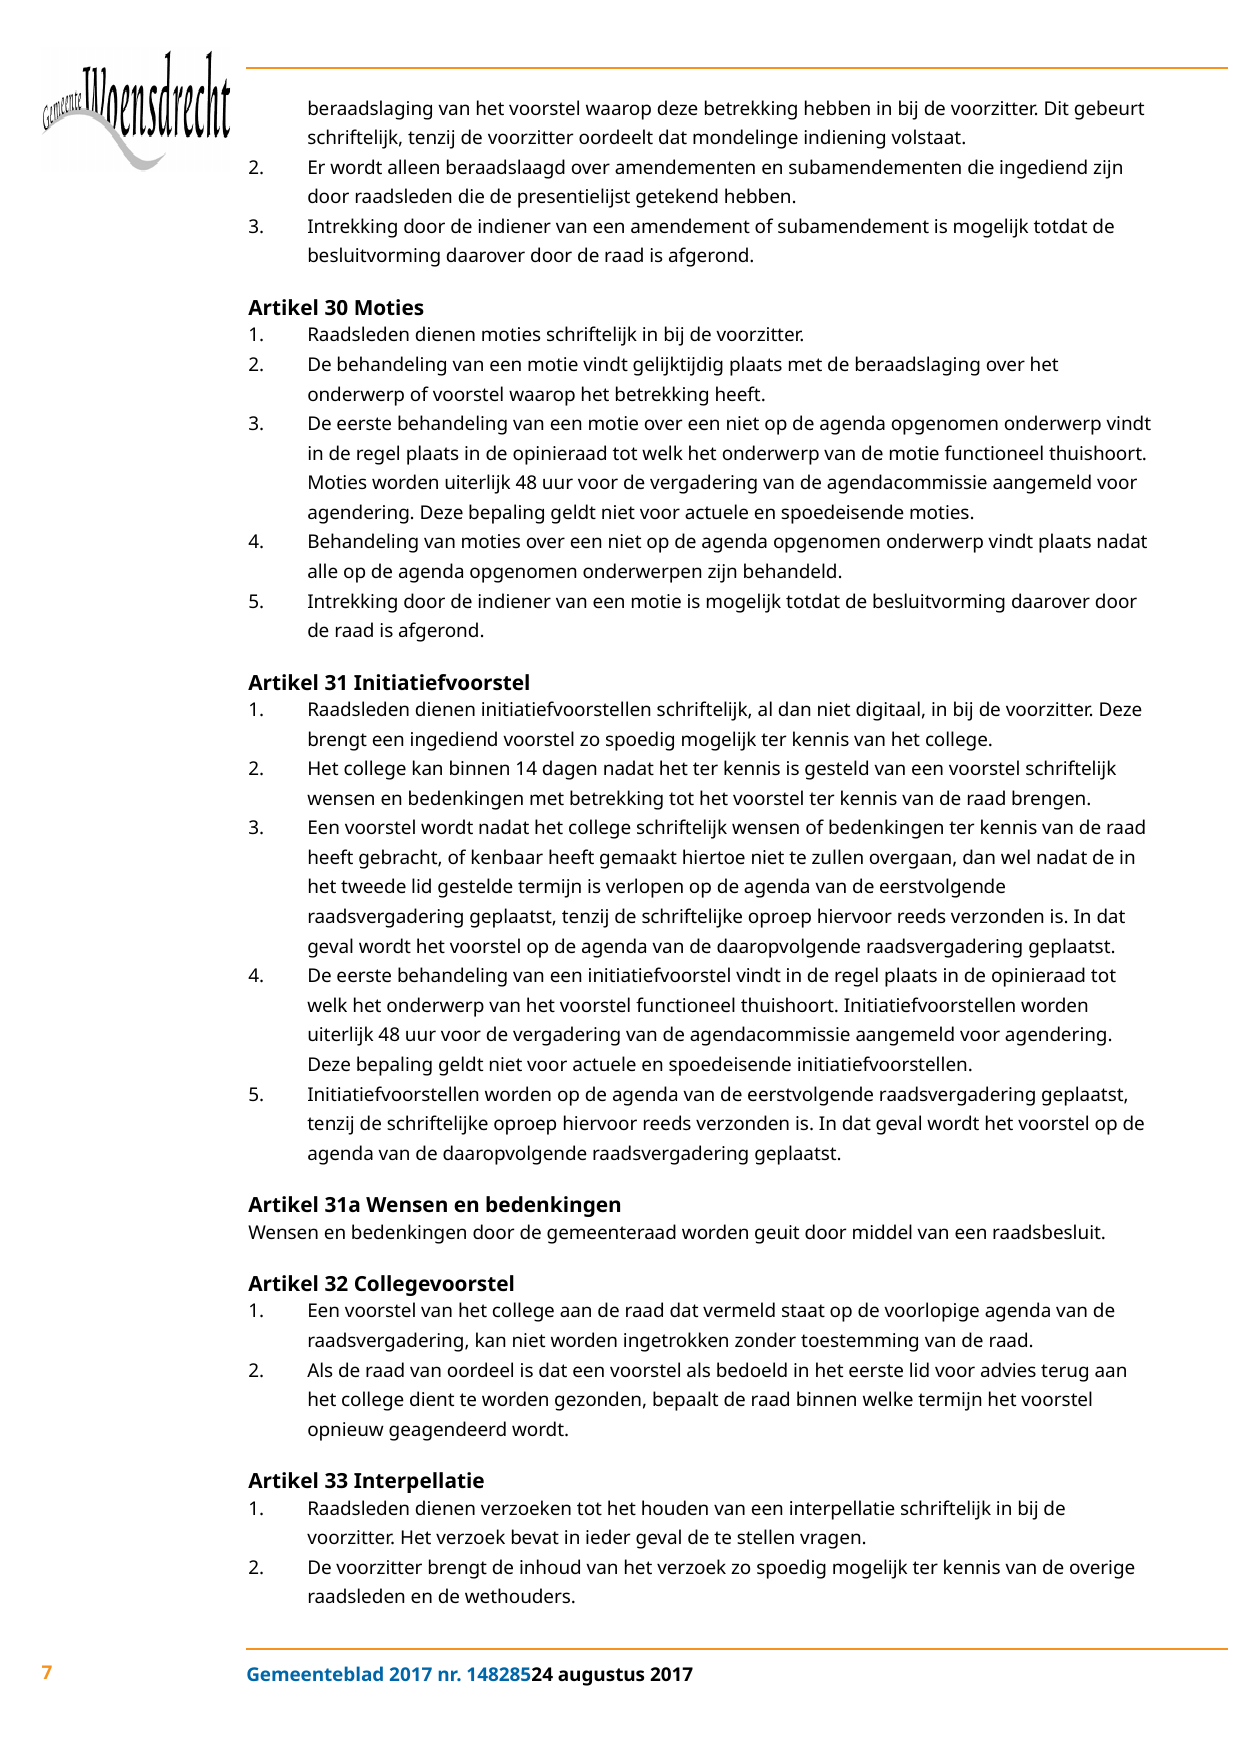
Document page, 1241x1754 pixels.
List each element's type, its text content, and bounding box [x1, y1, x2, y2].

list Intrekking door de indiener van een amendement of subamendement is mogelijk totdat de besluitvorming daarover door de raad is afgerond. [248, 213, 1152, 268]
list Het college kan binnen 14 dagen nadat het ter kennis is gesteld van een voorstel schriftelijk wensen en bedenkingen met betrekking tot het voorstel ter kennis van de raad brengen. [248, 755, 1152, 811]
list Initiatiefvoorstellen worden op de agenda van de eerstvolgende raadsvergadering geplaatst, tenzij de schriftelijke oproep hiervoor reeds verzonden is. In dat geval wordt het voorstel op de agenda van de daaropvolgende raadsvergadering geplaatst. [248, 1081, 1152, 1166]
list Een voorstel van het college aan de raad dat vermeld staat op de voorlopige agenda van de raadsvergadering, kan niet worden ingetrokken zonder toestemming van de raad. [248, 1298, 1152, 1353]
list Raadsleden dienen moties schriftelijk in bij de voorzitter. [248, 322, 1152, 347]
list De behandeling van een motie vindt gelijktijdig plaats met de beraadslaging over het onderwerp of voorstel waarop het betrekking heeft. [248, 351, 1152, 406]
text Artikel 32 Collegevoorstel [248, 1269, 1152, 1298]
text Wensen en bedenkingen door de gemeenteraad worden geuit door middel van een raadsbesluit. [248, 1219, 1152, 1244]
list De eerste behandeling van een initiatiefvoorstel vindt in de regel plaats in de opinieraad tot welk het onderwerp van het voorstel functioneel thuishoort. Initiatiefvoorstellen worden uiterlijk 48 uur voor de vergadering van de agendacommissie aangemeld voor agendering. Deze bepaling geldt niet voor actuele en spoedeisende initiatiefvoorstellen. [248, 962, 1152, 1077]
text Artikel 30 Moties [248, 293, 1152, 322]
text Artikel 31a Wensen en bedenkingen [248, 1190, 1152, 1219]
picture [41, 47, 231, 172]
list Raadsleden dienen initiatiefvoorstellen schriftelijk, al dan niet digitaal, in bij de voorzitter. Deze brengt een ingediend voorstel zo spoedig mogelijk ter kennis van het college. [248, 696, 1152, 752]
list Behandeling van moties over een niet op de agenda opgenomen onderwerp vindt plaats nadat alle op de agenda opgenomen onderwerpen zijn behandeld. [248, 529, 1152, 584]
text Artikel 31 Initiatiefvoorstel [248, 668, 1152, 696]
list Raadsleden dienen verzoeken tot het houden van een interpellatie schriftelijk in bij de voorzitter. Het verzoek bevat in ieder geval de te stellen vragen. [248, 1495, 1152, 1550]
list Er wordt alleen beraadslaagd over amendementen en subamendementen die ingediend zijn door raadsleden die de presentielijst getekend hebben. [248, 154, 1152, 209]
text Artikel 33 Interpellatie [248, 1466, 1152, 1495]
list Intrekking door de indiener van een motie is mogelijk totdat de besluitvorming daarover door de raad is afgerond. [248, 588, 1152, 643]
list Een voorstel wordt nadat het college schriftelijk wensen of bedenkingen ter kennis van de raad heeft gebracht, of kenbaar heeft gemaakt hiertoe niet te zullen overgaan, dan wel nadat de in het tweede lid gestelde termijn is verlopen op de agenda van de eerstvolgende raadsvergadering geplaatst, tenzij de schriftelijke oproep hiervoor reeds verzonden is. In dat geval wordt het voorstel op de agenda van de daaropvolgende raadsvergadering geplaatst. [248, 814, 1152, 959]
list De eerste behandeling van een motie over een niet op de agenda opgenomen onderwerp vindt in de regel plaats in de opinieraad tot welk het onderwerp van de motie functioneel thuishoort. Moties worden uiterlijk 48 uur voor de vergadering van de agendacommissie aangemeld voor agendering. Deze bepaling geldt niet voor actuele en spoedeisende moties. [248, 410, 1152, 525]
list Als de raad van oordeel is dat een voorstel als bedoeld in het eerste lid voor advies terug aan het college dient te worden gezonden, bepaalt de raad binnen welke termijn het voorstel opnieuw geagendeerd wordt. [248, 1357, 1152, 1442]
list De voorzitter brengt de inhoud van het verzoek zo spoedig mogelijk ter kennis van de overige raadsleden en de wethouders. [248, 1554, 1152, 1609]
list beraadslaging van het voorstel waarop deze betrekking hebben in bij de voorzitter. Dit gebeurt schriftelijk, tenzij de voorzitter oordeelt dat mondelinge indiening volstaat. [248, 95, 1152, 150]
